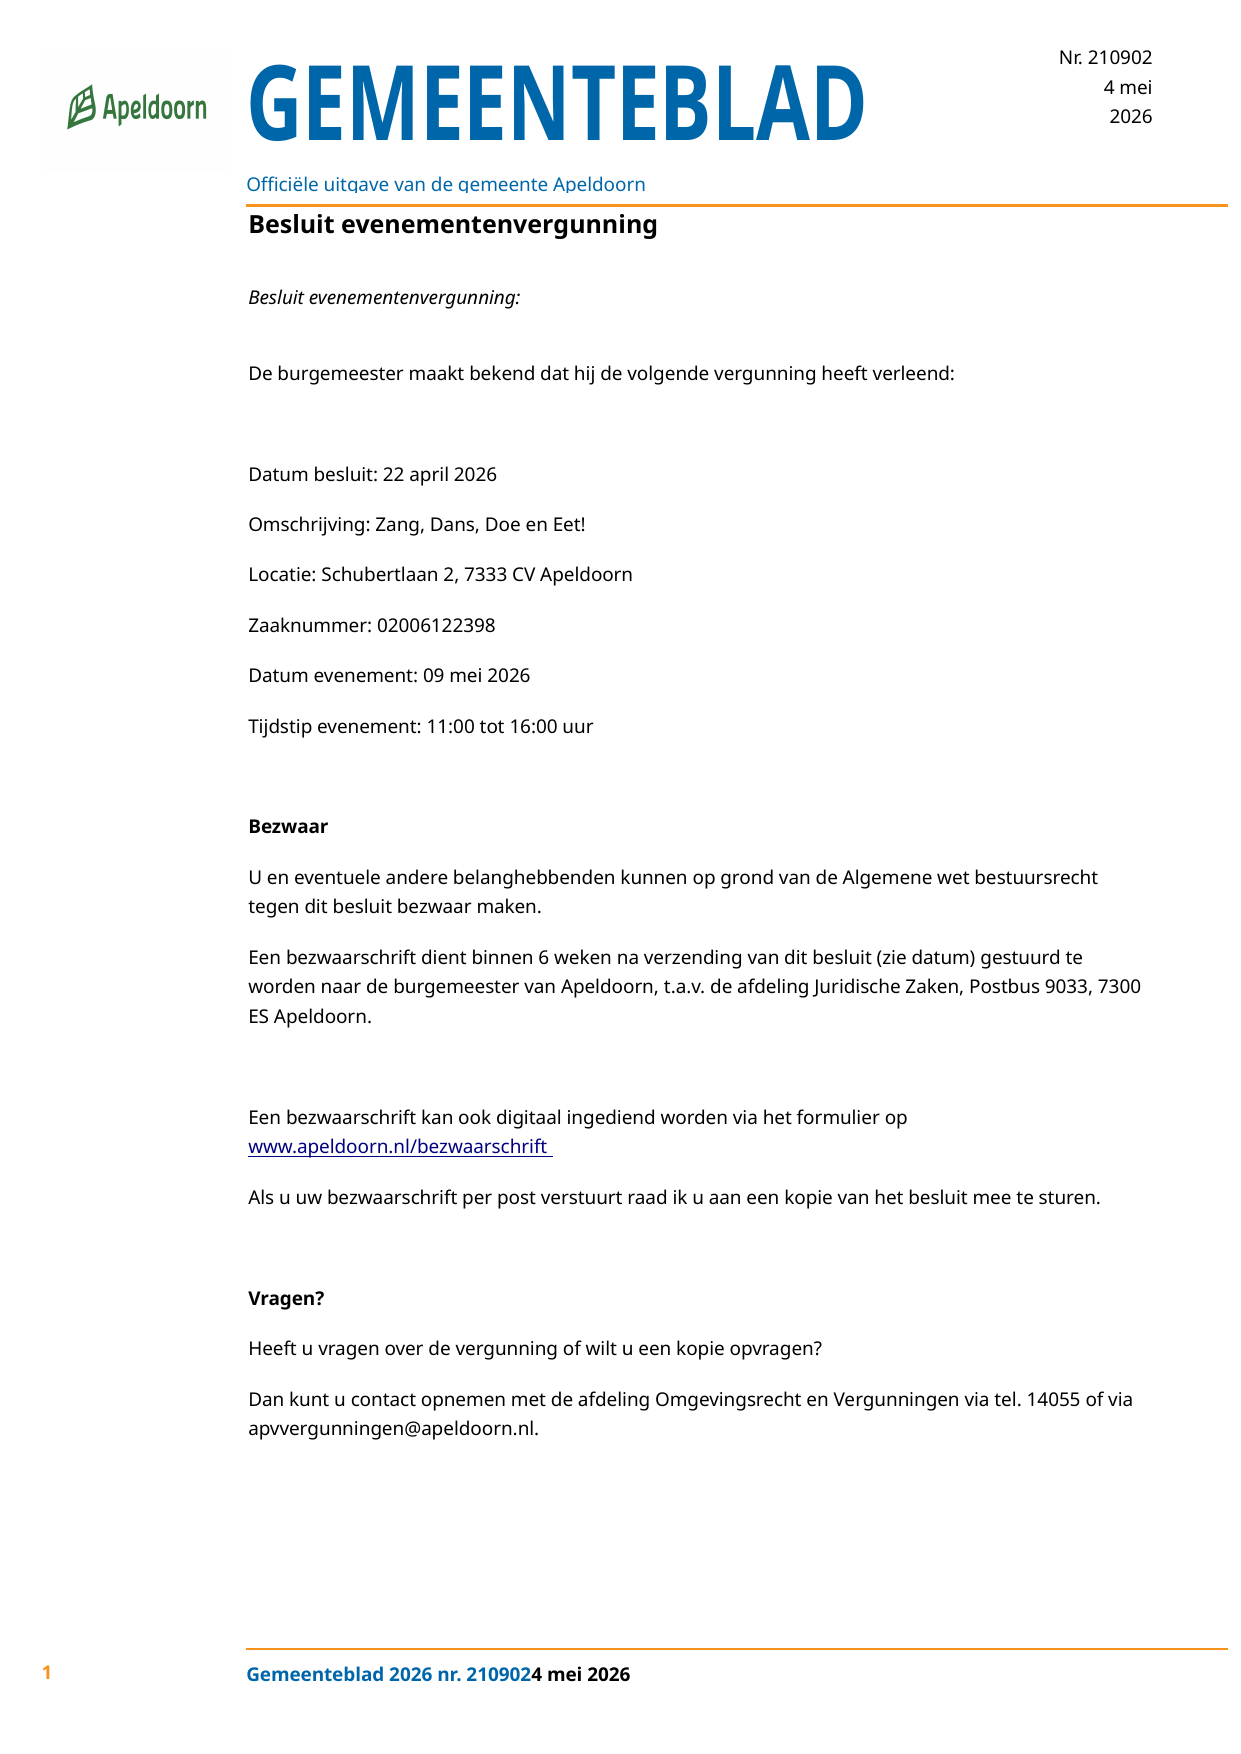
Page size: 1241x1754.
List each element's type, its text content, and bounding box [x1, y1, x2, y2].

text Datum besluit: 22 april 2026 [248, 461, 1152, 487]
text Een bezwaarschrift kan ook digitaal ingediend worden via het formulier op www.apeldoorn.nl/bezwaarschrift [248, 1104, 1152, 1159]
text Heeft u vragen over de vergunning of wilt u een kopie opvragen? [248, 1335, 1152, 1361]
text Datum evenement: 09 mei 2026 [248, 662, 1152, 688]
text Bezwaar [248, 814, 1152, 839]
text Locatie: Schubertlaan 2, 7333 CV Apeldoorn [248, 562, 1152, 587]
text Besluit evenementenvergunning [248, 207, 1152, 241]
text Besluit evenementenvergunning: [248, 284, 1152, 309]
text De burgemeester maakt bekend dat hij de volgende vergunning heeft verleend: [248, 360, 1152, 386]
text Omschrijving: Zang, Dans, Doe en Eet! [248, 511, 1152, 537]
text Dan kunt u contact opnemen met de afdeling Omgevingsrecht en Vergunningen via tel. 14055 of via apvvergunningen@apeldoorn.nl. [248, 1386, 1152, 1441]
text U en eventuele andere belanghebbenden kunnen op grond van de Algemene wet bestuursrecht tegen dit besluit bezwaar maken. [248, 864, 1152, 919]
text Een bezwaarschrift dient binnen 6 weken na verzending van dit besluit (zie datum) gestuurd te worden naar de burgemeester van Apeldoorn, t.a.v. de afdeling Juridische Zaken, Postbus 9033, 7300 ES Apeldoorn. [248, 944, 1152, 1029]
text Tijdstip evenement: 11:00 tot 16:00 uur [248, 713, 1152, 739]
text Zaaknummer: 02006122398 [248, 612, 1152, 638]
text Vragen? [248, 1285, 1152, 1311]
text Als u uw bezwaarschrift per post verstuurt raad ik u aan een kopie van het besluit mee te sturen. [248, 1184, 1152, 1210]
picture [41, 47, 231, 172]
